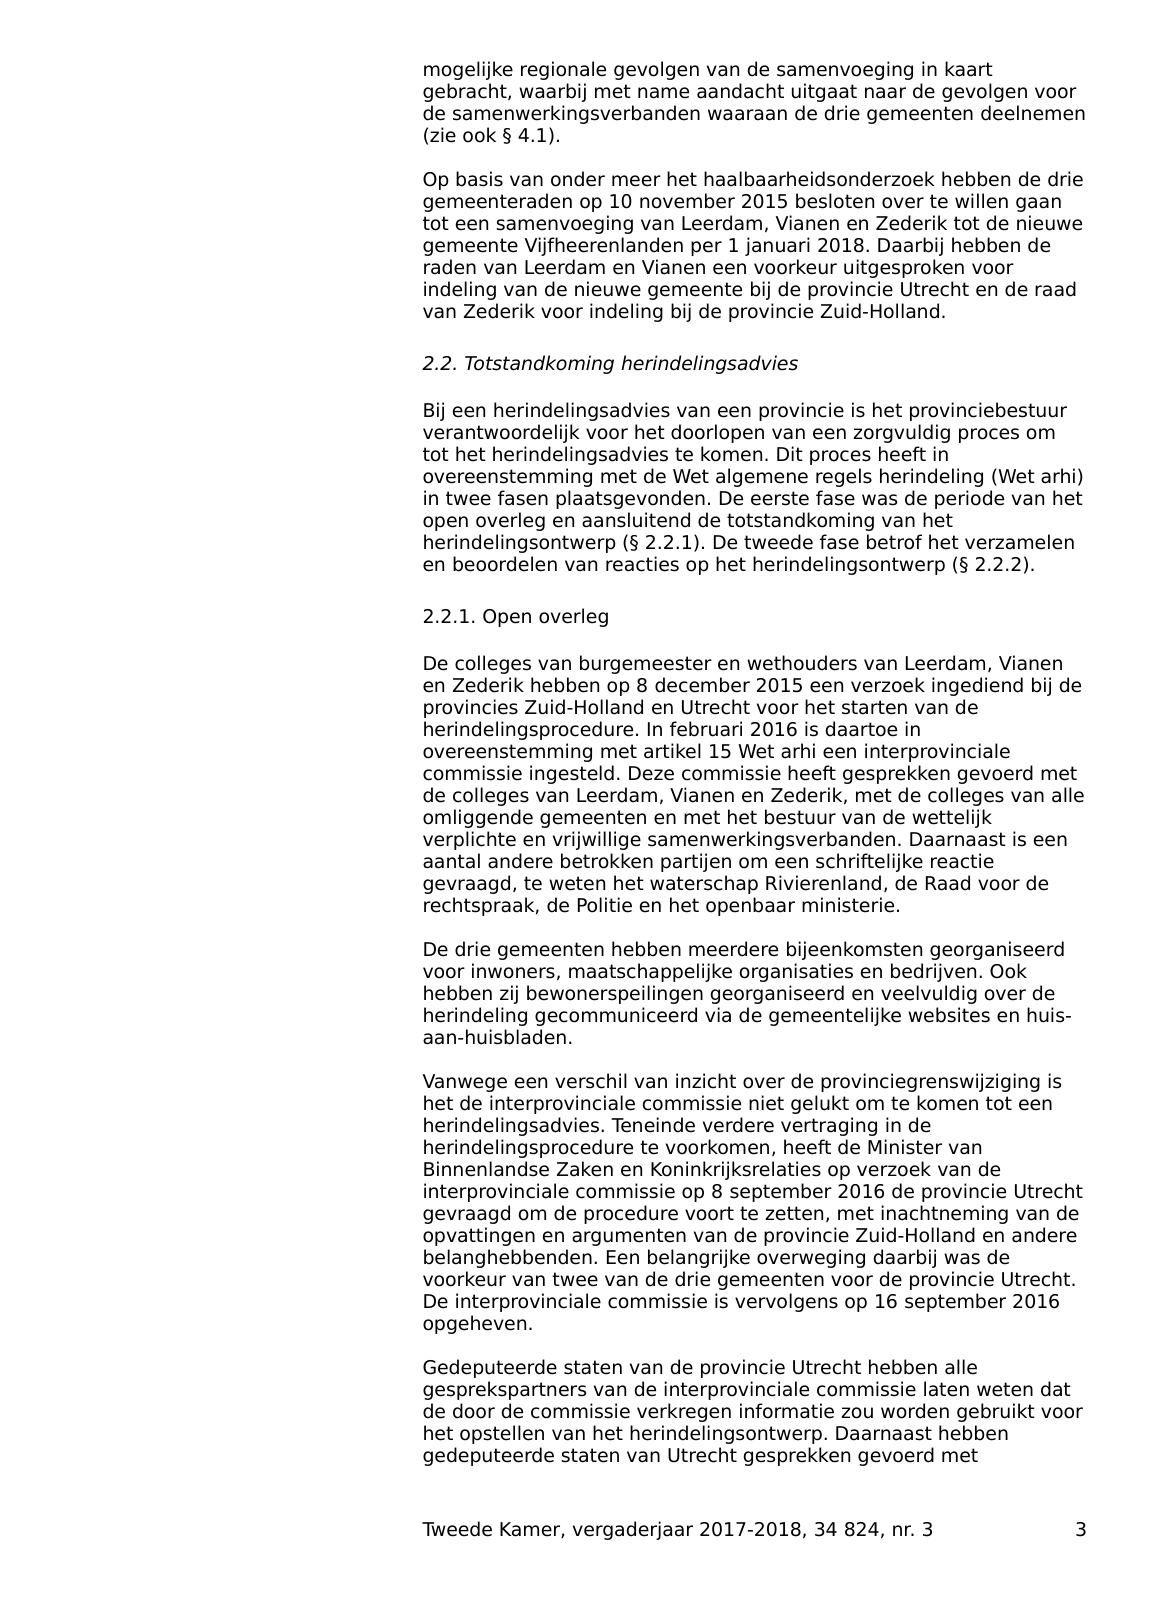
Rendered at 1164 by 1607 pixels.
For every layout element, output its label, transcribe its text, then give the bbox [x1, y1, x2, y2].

text Vanwege een verschil van inzicht over de provinciegrenswijziging is het de interprovinciale commissie niet gelukt om te komen tot een herindelingsadvies. Teneinde verdere vertraging in de herindelingsprocedure te voorkomen, heeft de Minister van Binnenlandse Zaken en Koninkrijksrelaties op verzoek van de interprovinciale commissie op 8 september 2016 de provincie Utrecht gevraagd om de procedure voort te zetten, met inachtneming van de opvattingen en argumenten van de provincie Zuid-Holland en andere belanghebbenden. Een belangrijke overweging daarbij was de voorkeur van twee van de drie gemeenten voor de provincie Utrecht. De interprovinciale commissie is vervolgens op 16 september 2016 opgeheven. [422, 1071, 1087, 1334]
subtitle 2.2. Totstandkoming herindelingsadvies [422, 353, 1087, 375]
text mogelijke regionale gevolgen van de samenvoeging in kaart gebracht, waarbij met name aandacht uitgaat naar de gevolgen voor de samenwerkingsverbanden waaraan de drie gemeenten deelnemen (zie ook § 4.1). [422, 59, 1087, 147]
text De colleges van burgemeester en wethouders van Leerdam, Vianen en Zederik hebben op 8 december 2015 een verzoek ingediend bij de provincies Zuid-Holland en Utrecht voor het starten van de herindelingsprocedure. In februari 2016 is daartoe in overeenstemming met artikel 15 Wet arhi een interprovinciale commissie ingesteld. Deze commissie heeft gesprekken gevoerd met de colleges van Leerdam, Vianen en Zederik, met de colleges van alle omliggende gemeenten en met het bestuur van de wettelijk verplichte en vrijwillige samenwerkingsverbanden. Daarnaast is een aantal andere betrokken partijen om een schriftelijke reactie gevraagd, te weten het waterschap Rivierenland, de Raad voor de rechtspraak, de Politie en het openbaar ministerie. [422, 653, 1087, 917]
text Bij een herindelingsadvies van een provincie is het provinciebestuur verantwoordelijk voor het doorlopen van een zorgvuldig proces om tot het herindelingsadvies te komen. Dit proces heeft in overeenstemming met de Wet algemene regels herindeling (Wet arhi) in twee fasen plaatsgevonden. De eerste fase was de periode van het open overleg en aansluitend de totstandkoming van het herindelingsontwerp (§ 2.2.1). De tweede fase betrof het verzamelen en beoordelen van reacties op het herindelingsontwerp (§ 2.2.2). [422, 400, 1087, 576]
text Op basis van onder meer het haalbaarheidsonderzoek hebben de drie gemeenteraden op 10 november 2015 besloten over te willen gaan tot een samenvoeging van Leerdam, Vianen en Zederik tot de nieuwe gemeente Vijfheerenlanden per 1 januari 2018. Daarbij hebben de raden van Leerdam en Vianen een voorkeur uitgesproken voor indeling van de nieuwe gemeente bij de provincie Utrecht en de raad van Zederik voor indeling bij de provincie Zuid-Holland. [422, 169, 1087, 323]
text De drie gemeenten hebben meerdere bijeenkomsten georganiseerd voor inwoners, maatschappelijke organisaties en bedrijven. Ook hebben zij bewonerspeilingen georganiseerd en veelvuldig over de herindeling gecommuniceerd via de gemeentelijke websites en huis-aan-huisbladen. [422, 939, 1087, 1049]
subtitle 2.2.1. Open overleg [422, 606, 1087, 628]
text Gedeputeerde staten van de provincie Utrecht hebben alle gesprekspartners van de interprovinciale commissie laten weten dat de door de commissie verkregen informatie zou worden gebruikt voor het opstellen van het herindelingsontwerp. Daarnaast hebben gedeputeerde staten van Utrecht gesprekken gevoerd met [422, 1357, 1087, 1467]
